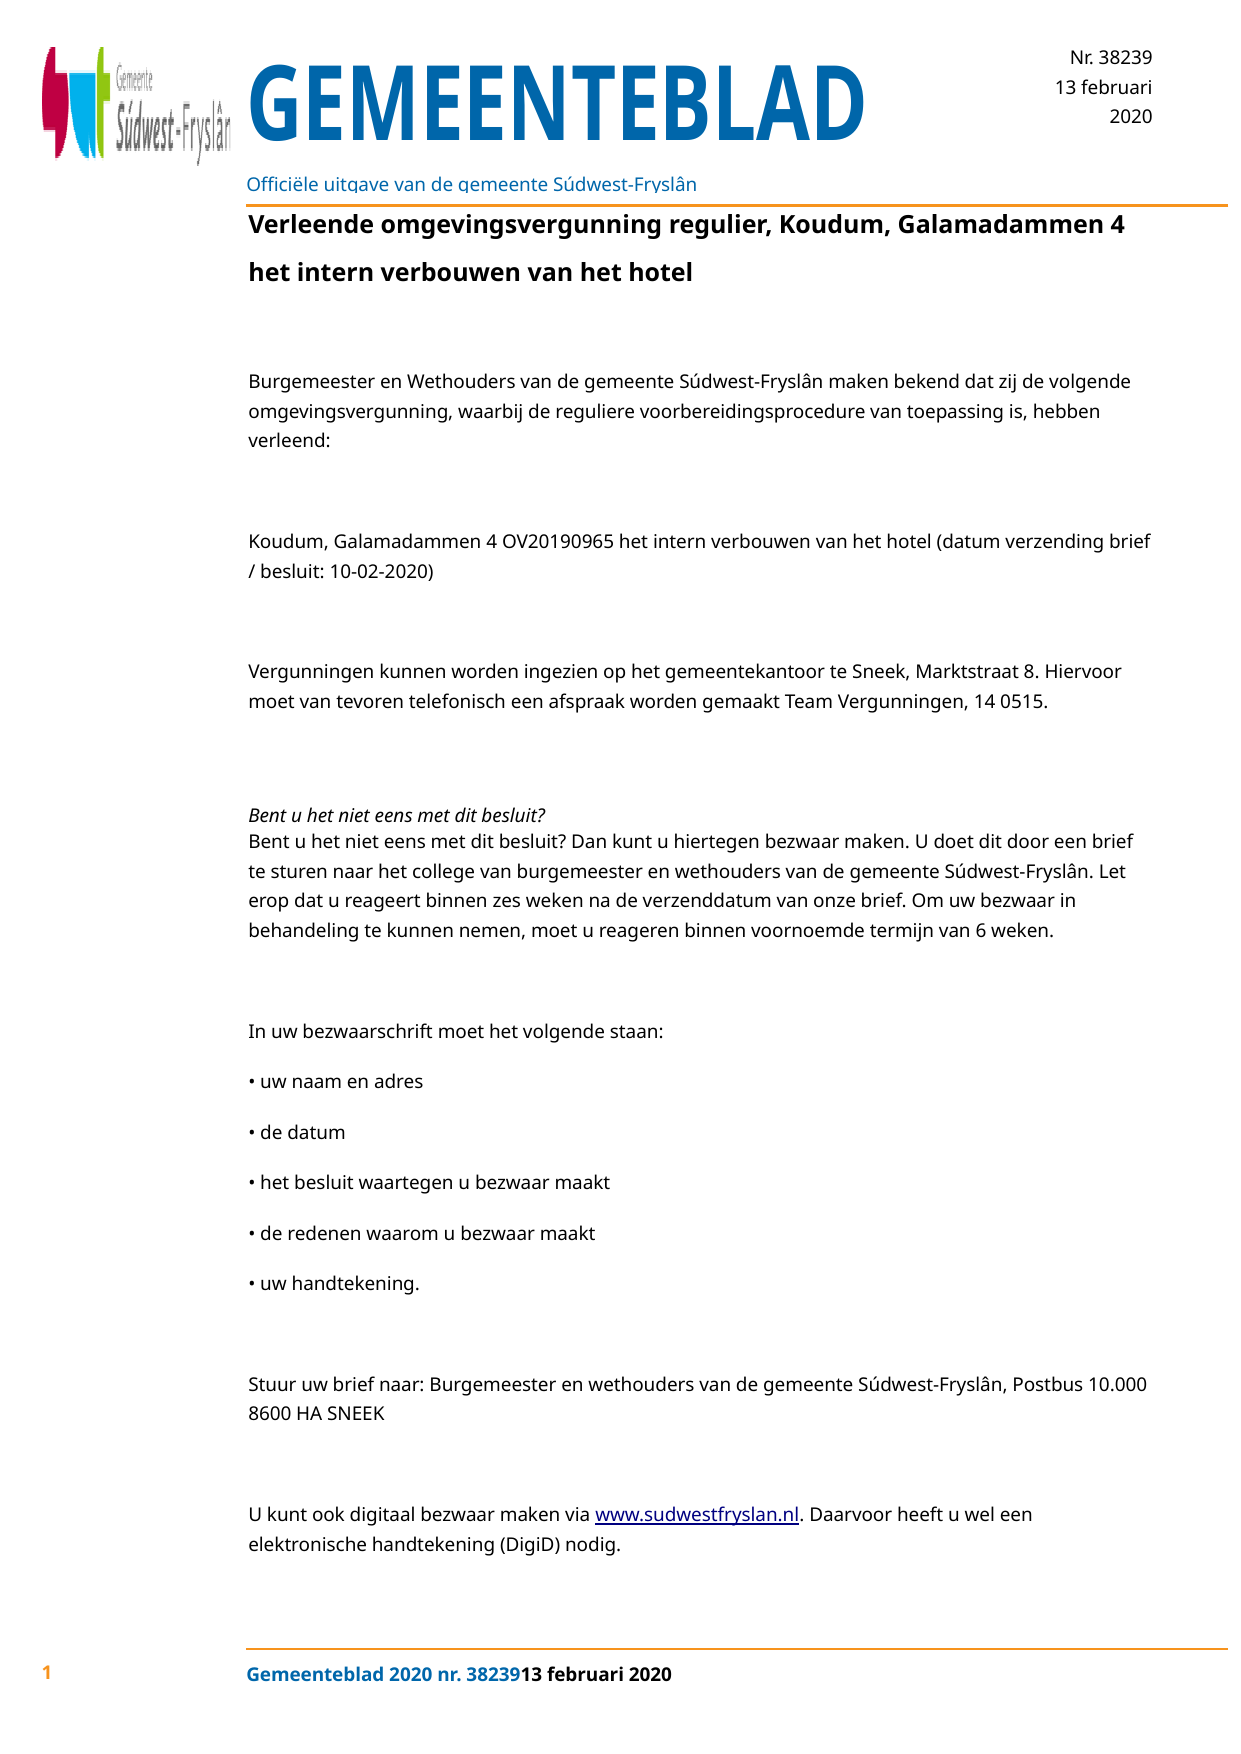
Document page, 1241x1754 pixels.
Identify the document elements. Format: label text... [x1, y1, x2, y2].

text Vergunningen kunnen worden ingezien op het gemeentekantoor te Sneek, Marktstraat 8. Hiervoor moet van tevoren telefonisch een afspraak worden gemaakt Team Vergunningen, 14 0515. [248, 659, 1152, 714]
text • uw handtekening. [248, 1270, 1152, 1296]
text In uw bezwaarschrift moet het volgende staan: [248, 1018, 1152, 1044]
text • de redenen waarom u bezwaar maakt [248, 1220, 1152, 1245]
text U kunt ook digitaal bezwaar maken via www.sudwestfryslan.nl. Daarvoor heeft u wel een elektronische handtekening (DigiD) nodig. [248, 1501, 1152, 1557]
text • de datum [248, 1119, 1152, 1144]
text • uw naam en adres [248, 1068, 1152, 1094]
text Stuur uw brief naar: Burgemeester en wethouders van de gemeente Súdwest-Fryslân, Postbus 10.000 8600 HA SNEEK [248, 1371, 1152, 1426]
text Burgemeester en Wethouders van de gemeente Súdwest-Fryslân maken bekend dat zij de volgende omgevingsvergunning, waarbij de reguliere voorbereidingsprocedure van toepassing is, hebben verleend: [248, 368, 1152, 453]
text Bent u het niet eens met dit besluit? [248, 803, 1152, 828]
text Bent u het niet eens met dit besluit? Dan kunt u hiertegen bezwaar maken. U doet dit door een brief te sturen naar het college van burgemeester en wethouders van de gemeente Súdwest-Fryslân. Let erop dat u reageert binnen zes weken na de verzenddatum van onze brief. Om uw bezwaar in behandeling te kunnen nemen, moet u reageren binnen voornoemde termijn van 6 weken. [248, 828, 1152, 943]
picture [41, 47, 231, 172]
text Verleende omgevingsvergunning regulier, Koudum, Galamadammen 4 het intern verbouwen van het hotel [248, 207, 1152, 288]
text Koudum, Galamadammen 4 OV20190965 het intern verbouwen van het hotel (datum verzending brief / besluit: 10-02-2020) [248, 528, 1152, 584]
text • het besluit waartegen u bezwaar maakt [248, 1169, 1152, 1195]
